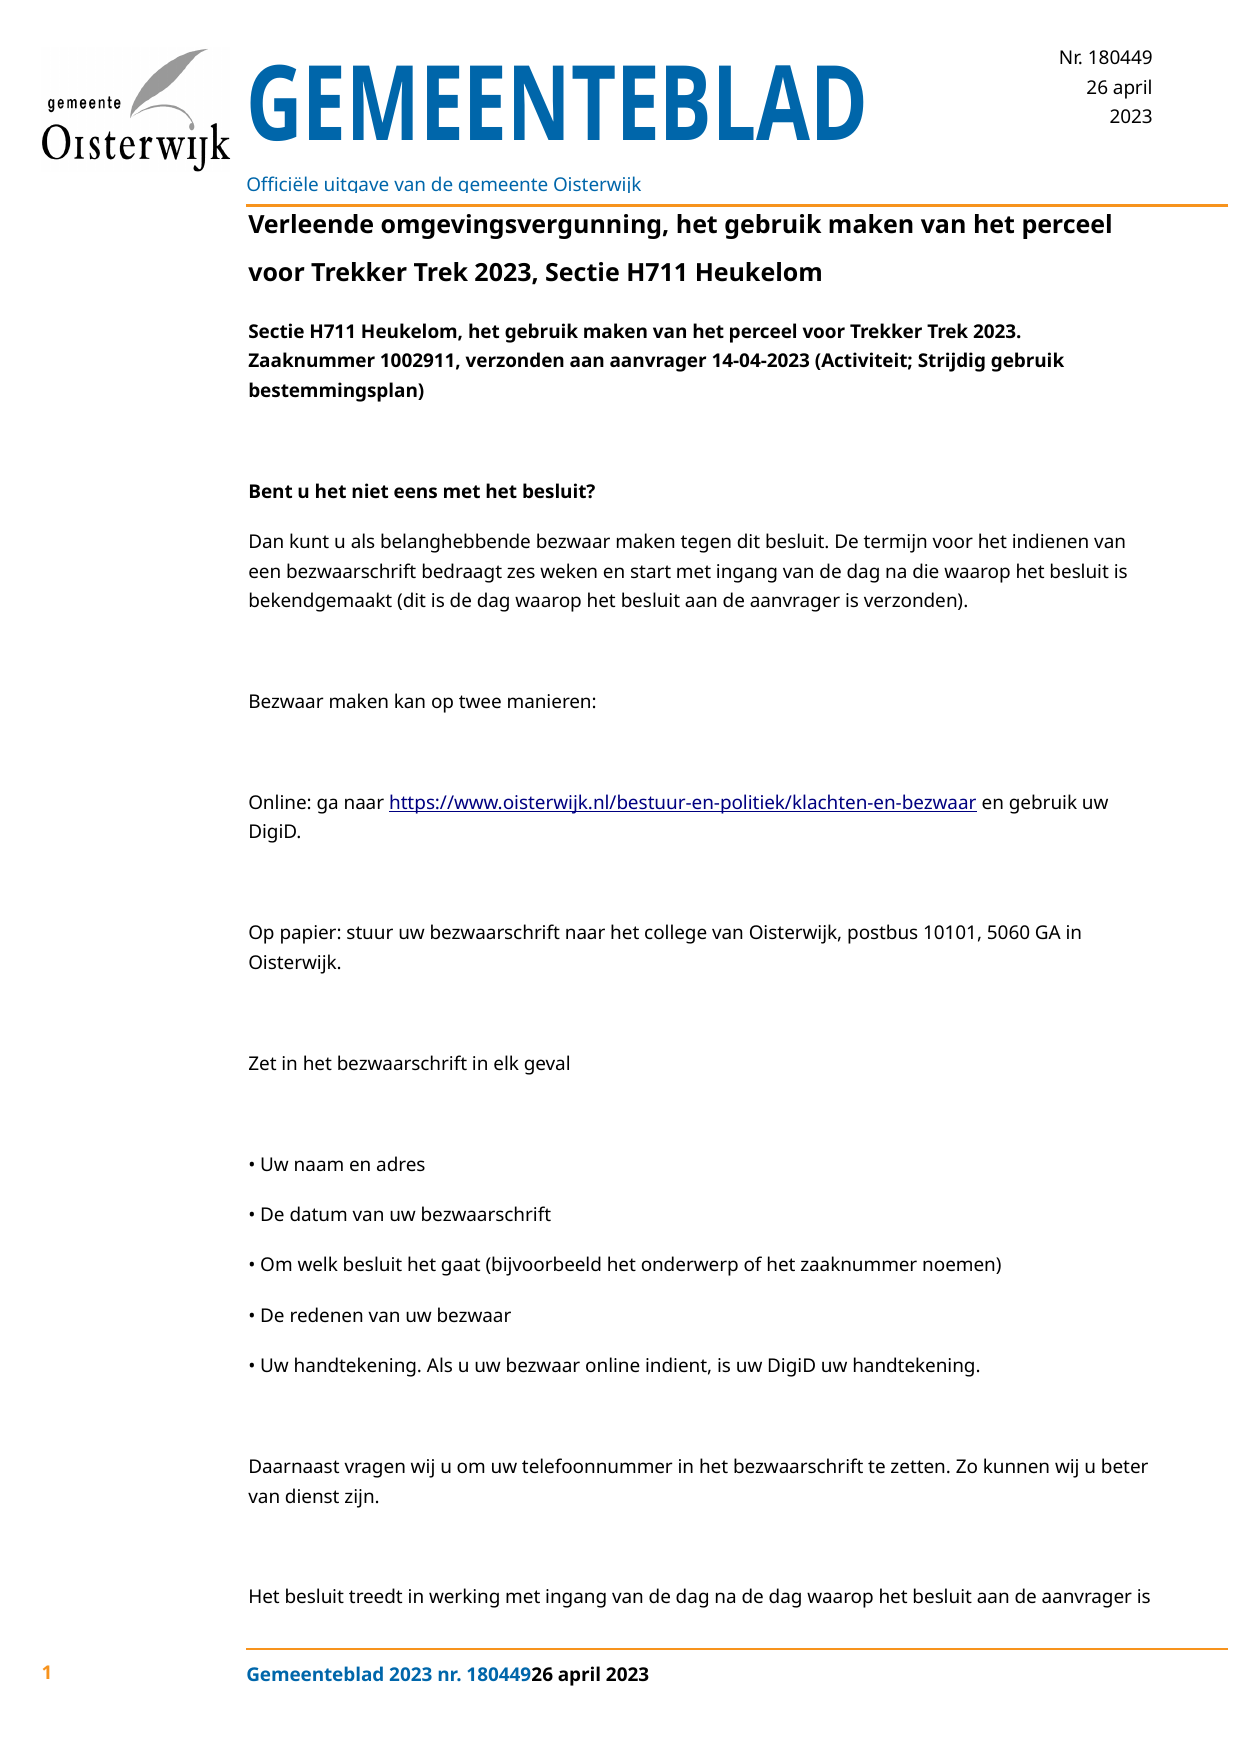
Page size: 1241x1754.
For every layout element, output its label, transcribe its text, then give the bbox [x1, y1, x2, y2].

text Sectie H711 Heukelom, het gebruik maken van het perceel voor Trekker Trek 2023. Zaaknummer 1002911, verzonden aan aanvrager 14-04-2023 (Activiteit; Strijdig gebruik bestemmingsplan) [248, 318, 1152, 403]
text Bezwaar maken kan op twee manieren: [248, 688, 1152, 714]
text Online: ga naar https://www.oisterwijk.nl/bestuur-en-politiek/klachten-en-bezwaar en gebruik uw DigiD. [248, 789, 1152, 844]
text Op papier: stuur uw bezwaarschrift naar het college van Oisterwijk, postbus 10101, 5060 GA in Oisterwijk. [248, 919, 1152, 975]
text • De datum van uw bezwaarschrift [248, 1201, 1152, 1227]
text • De redenen van uw bezwaar [248, 1302, 1152, 1328]
text Dan kunt u als belanghebbende bezwaar maken tegen dit besluit. De termijn voor het indienen van een bezwaarschrift bedraagt zes weken en start met ingang van de dag na die waarop het besluit is bekendgemaakt (dit is de dag waarop het besluit aan de aanvrager is verzonden). [248, 528, 1152, 613]
text Zet in het bezwaarschrift in elk geval [248, 1050, 1152, 1076]
text • Uw handtekening. Als u uw bezwaar online indient, is uw DigiD uw handtekening. [248, 1352, 1152, 1378]
text • Om welk besluit het gaat (bijvoorbeeld het onderwerp of het zaaknummer noemen) [248, 1252, 1152, 1277]
text Verleende omgevingsvergunning, het gebruik maken van het perceel voor Trekker Trek 2023, Sectie H711 Heukelom [248, 207, 1152, 288]
text • Uw naam en adres [248, 1151, 1152, 1177]
picture [41, 47, 231, 172]
text Bent u het niet eens met het besluit? [248, 478, 1152, 504]
text Het besluit treedt in werking met ingang van de dag na de dag waarop het besluit aan de aanvrager is [248, 1584, 1152, 1609]
text Daarnaast vragen wij u om uw telefoonnummer in het bezwaarschrift te zetten. Zo kunnen wij u beter van dienst zijn. [248, 1453, 1152, 1509]
